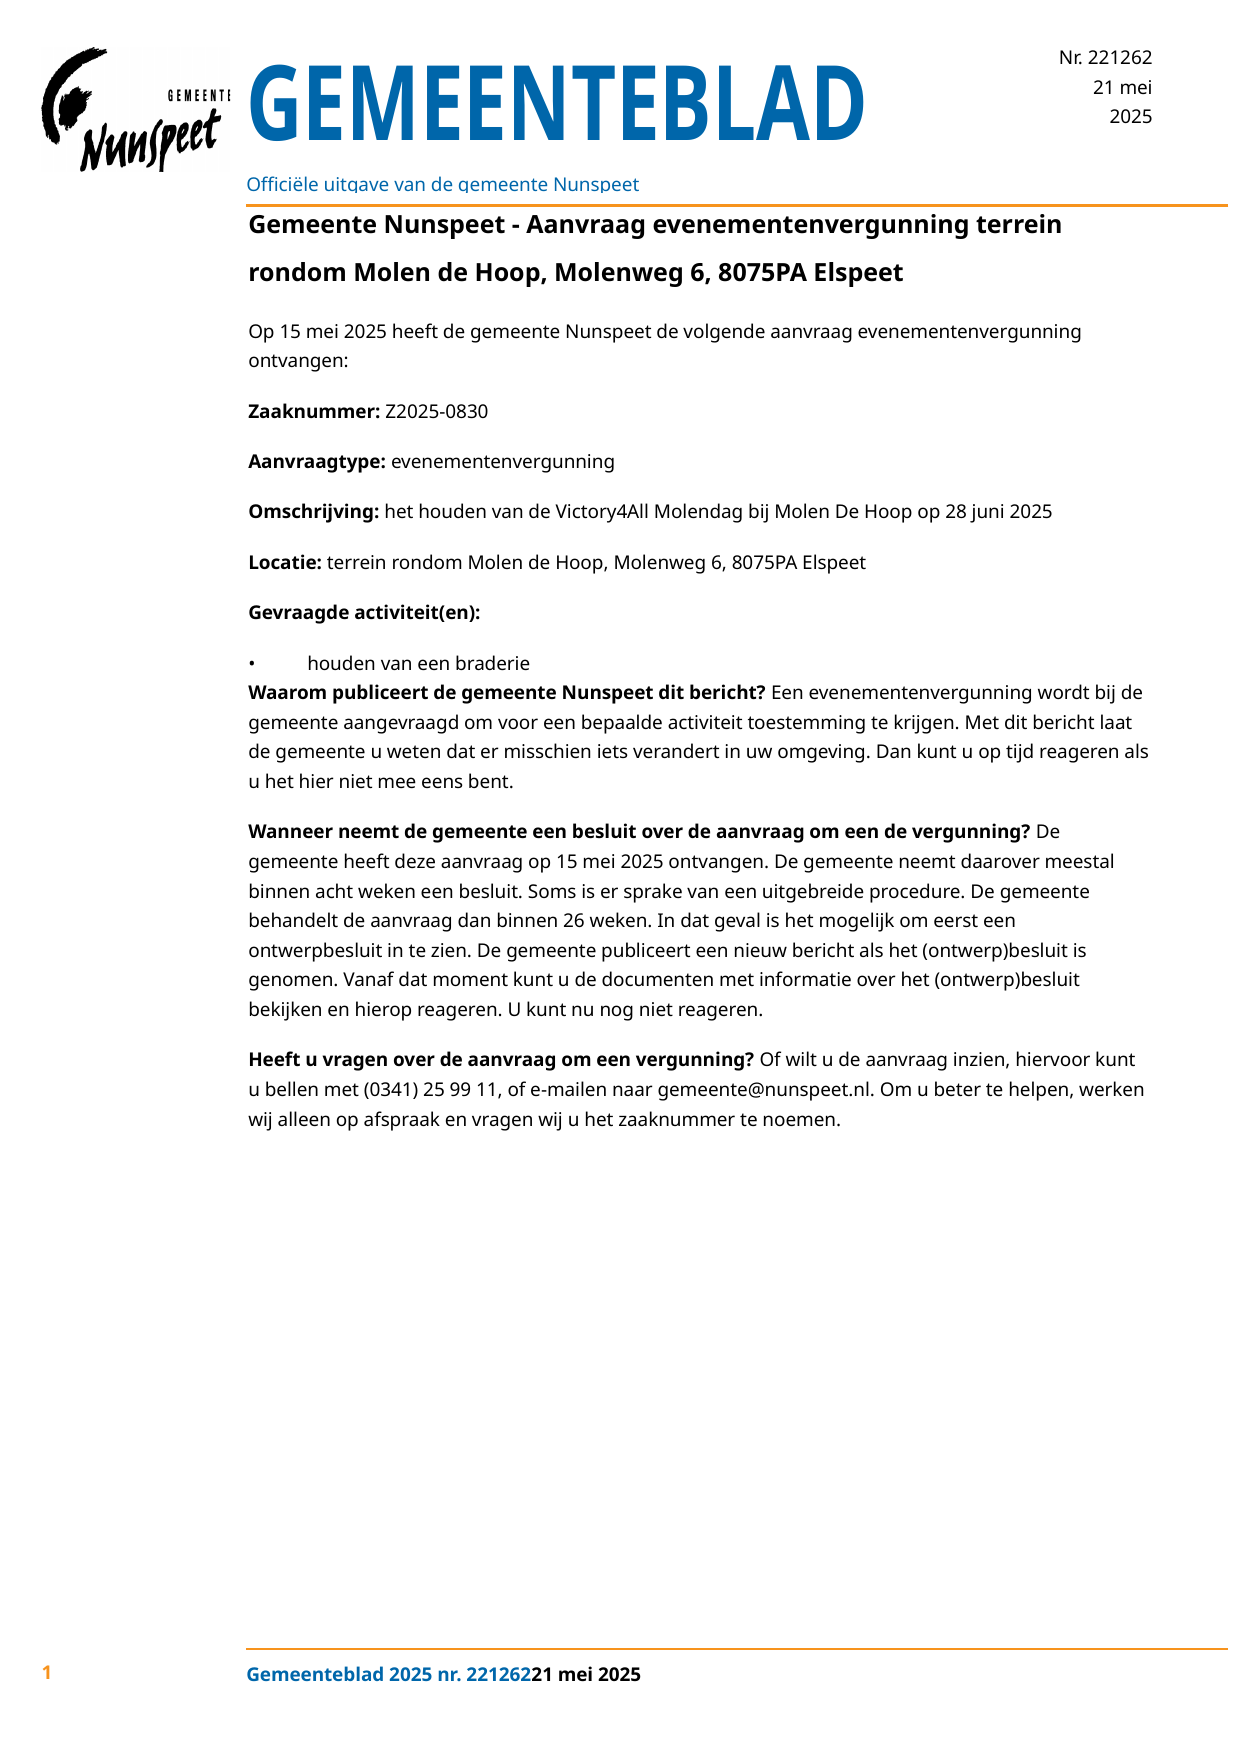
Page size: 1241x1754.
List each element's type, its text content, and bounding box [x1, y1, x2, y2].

text Heeft u vragen over de aanvraag om een vergunning? Of wilt u de aanvraag inzien, hiervoor kunt u bellen met (0341) 25 99 11, of e-mailen naar gemeente@nunspeet.nl. Om u beter te helpen, werken wij alleen op afspraak en vragen wij u het zaaknummer te noemen. [248, 1047, 1152, 1132]
text Waarom publiceert de gemeente Nunspeet dit bericht? Een evenementenvergunning wordt bij de gemeente aangevraagd om voor een bepaalde activiteit toestemming te krijgen. Met dit bericht laat de gemeente u weten dat er misschien iets verandert in uw omgeving. Dan kunt u op tijd reageren als u het hier niet mee eens bent. [248, 679, 1152, 794]
list houden van een braderie [248, 650, 1152, 676]
text Locatie: terrein rondom Molen de Hoop, Molenweg 6, 8075PA Elspeet [248, 549, 1152, 575]
text Aanvraagtype: evenementenvergunning [248, 448, 1152, 474]
text Wanneer neemt de gemeente een besluit over de aanvraag om een de vergunning? De gemeente heeft deze aanvraag op 15 mei 2025 ontvangen. De gemeente neemt daarover meestal binnen acht weken een besluit. Soms is er sprake van een uitgebreide procedure. De gemeente behandelt de aanvraag dan binnen 26 weken. In dat geval is het mogelijk om eerst een ontwerpbesluit in te zien. De gemeente publiceert een nieuw bericht als het (ontwerp)besluit is genomen. Vanaf dat moment kunt u de documenten met informatie over het (ontwerp)besluit bekijken en hierop reageren. U kunt nu nog niet reageren. [248, 819, 1152, 1022]
text Omschrijving: het houden van de Victory4All Molendag bij Molen De Hoop op 28 juni 2025 [248, 499, 1152, 524]
text Gemeente Nunspeet - Aanvraag evenementenvergunning terrein rondom Molen de Hoop, Molenweg 6, 8075PA Elspeet [248, 207, 1152, 288]
text Op 15 mei 2025 heeft de gemeente Nunspeet de volgende aanvraag evenementenvergunning ontvangen: [248, 318, 1152, 373]
picture [41, 47, 231, 172]
text Zaaknummer: Z2025-0830 [248, 398, 1152, 424]
text Gevraagde activiteit(en): [248, 599, 1152, 625]
